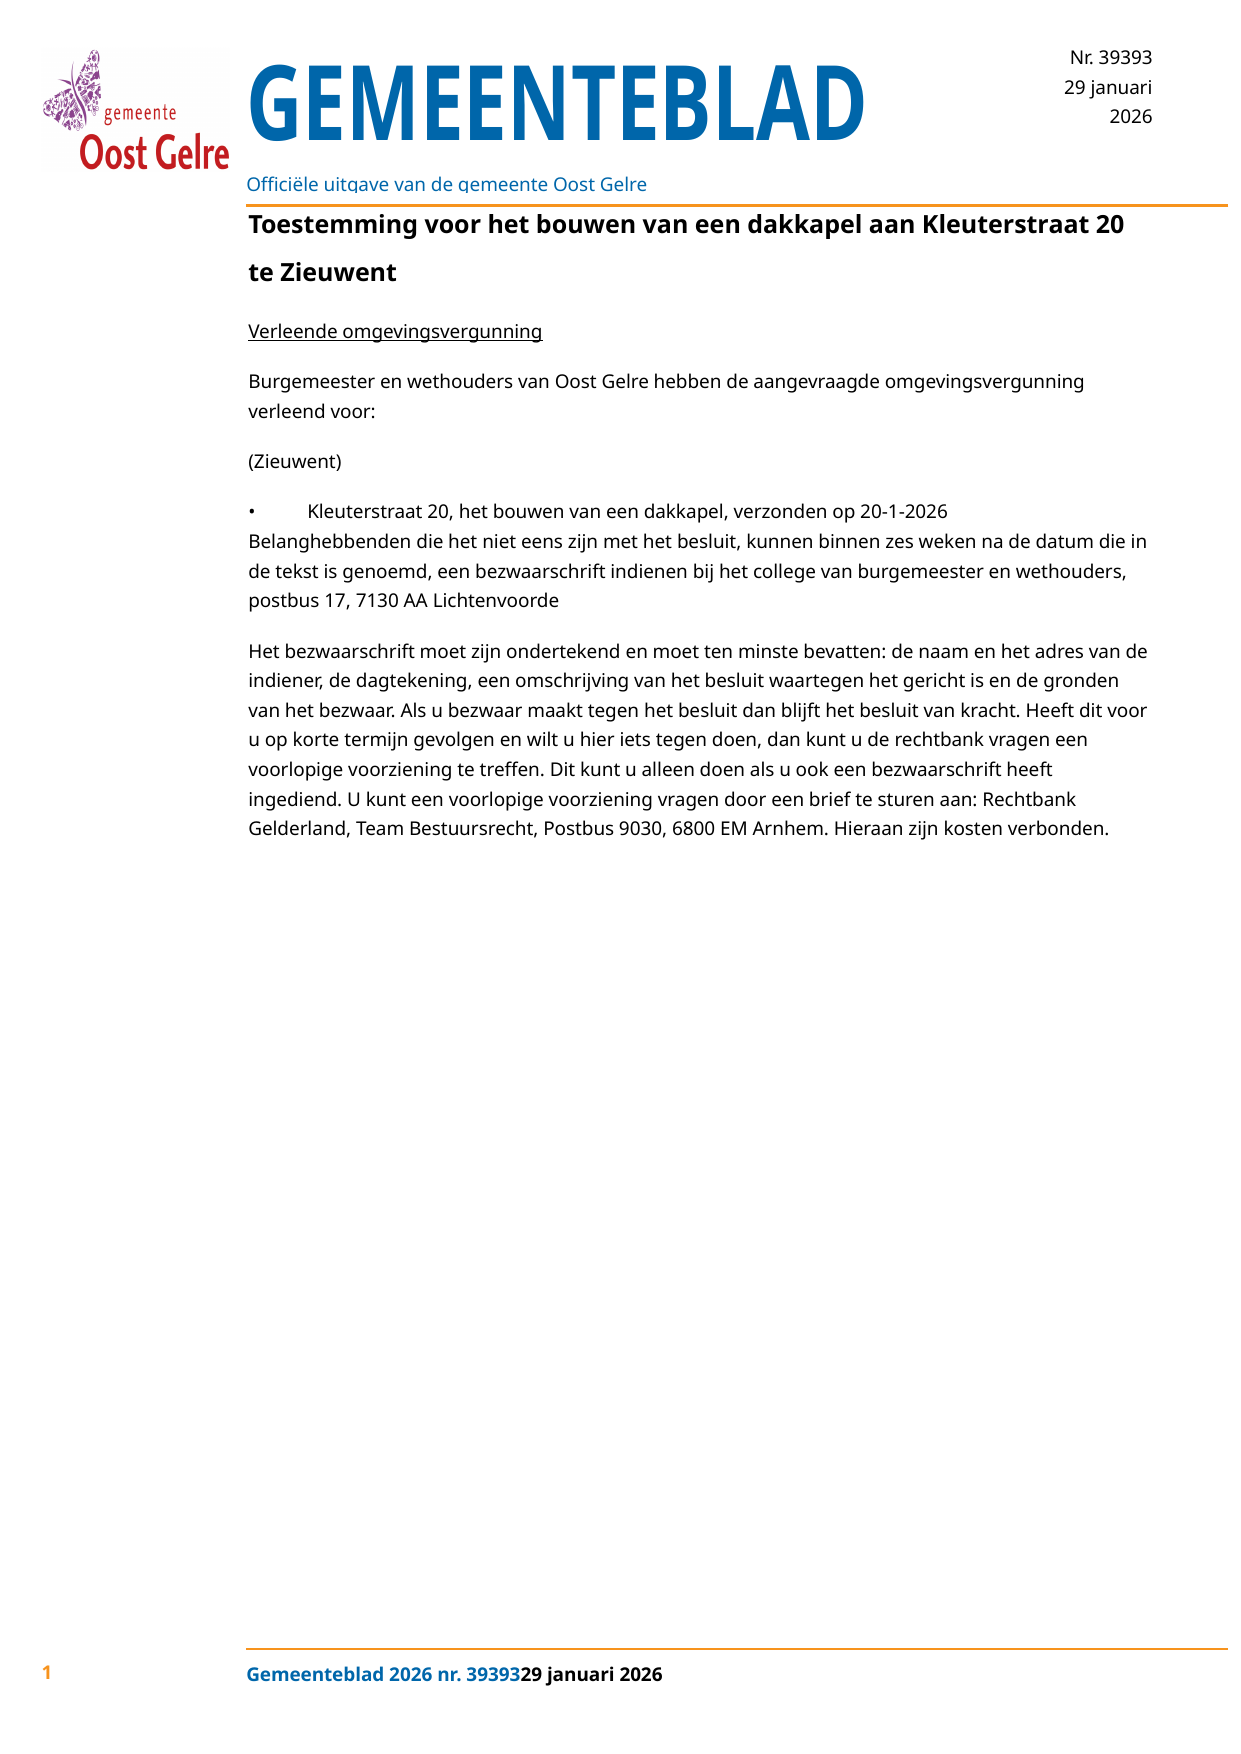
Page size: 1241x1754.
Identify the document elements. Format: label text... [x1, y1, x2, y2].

text Belanghebbenden die het niet eens zijn met het besluit, kunnen binnen zes weken na de datum die in de tekst is genoemd, een bezwaarschrift indienen bij het college van burgemeester en wethouders, postbus 17, 7130 AA Lichtenvoorde [248, 528, 1152, 613]
picture [41, 47, 231, 172]
text Verleende omgevingsvergunning [248, 318, 1152, 344]
list Kleuterstraat 20, het bouwen van een dakkapel, verzonden op 20-1-2026 [248, 499, 1152, 524]
text Toestemming voor het bouwen van een dakkapel aan Kleuterstraat 20 te Zieuwent [248, 207, 1152, 288]
text Burgemeester en wethouders van Oost Gelre hebben de aangevraagde omgevingsvergunning verleend voor: [248, 368, 1152, 424]
text Het bezwaarschrift moet zijn ondertekend en moet ten minste bevatten: de naam en het adres van de indiener, de dagtekening, een omschrijving van het besluit waartegen het gericht is en de gronden van het bezwaar. Als u bezwaar maakt tegen het besluit dan blijft het besluit van kracht. Heeft dit voor u op korte termijn gevolgen en wilt u hier iets tegen doen, dan kunt u de rechtbank vragen een voorlopige voorziening te treffen. Dit kunt u alleen doen als u ook een bezwaarschrift heeft ingediend. U kunt een voorlopige voorziening vragen door een brief te sturen aan: Rechtbank Gelderland, Team Bestuursrecht, Postbus 9030, 6800 EM Arnhem. Hieraan zijn kosten verbonden. [248, 638, 1152, 841]
text (Zieuwent) [248, 448, 1152, 474]
